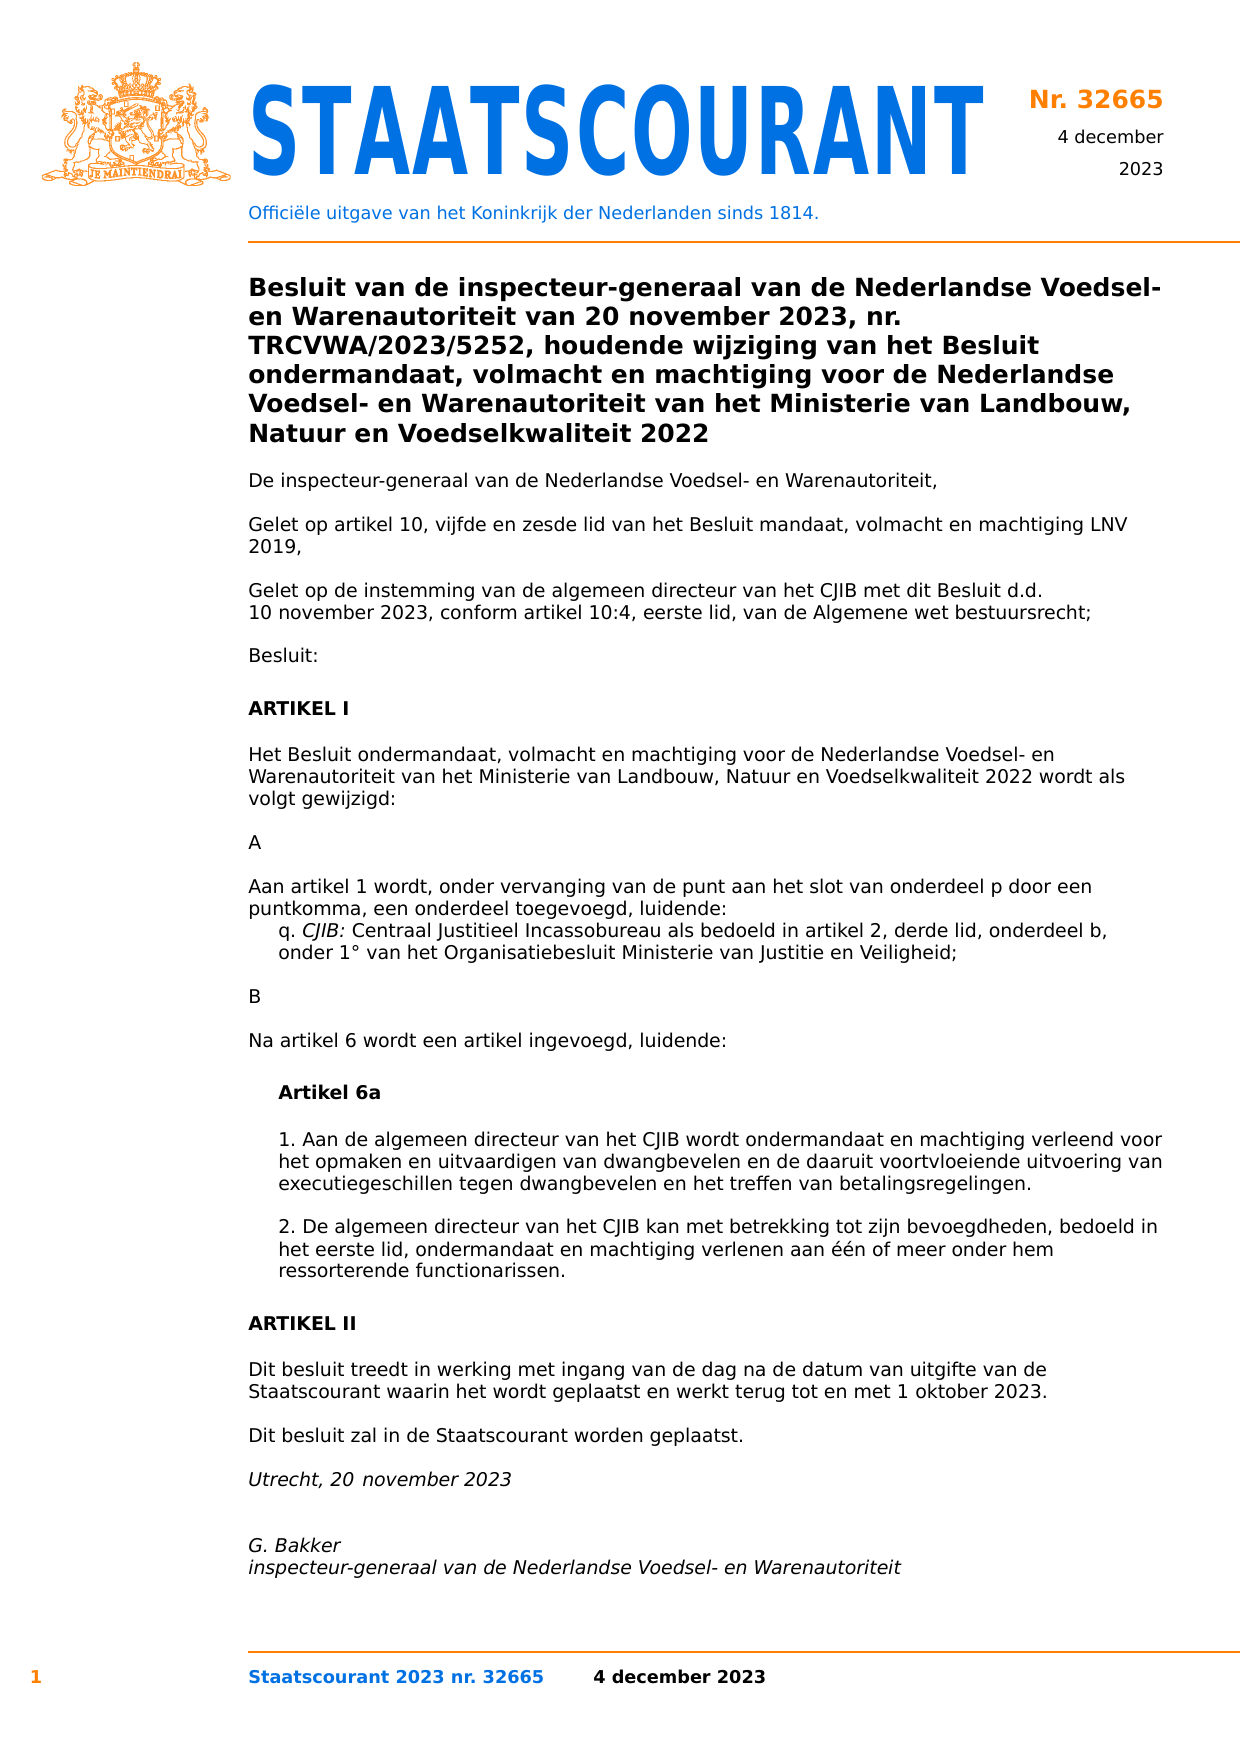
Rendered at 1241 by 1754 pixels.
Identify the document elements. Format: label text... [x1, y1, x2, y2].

text Gelet op artikel 10, vijfde en zesde lid van het Besluit mandaat, volmacht en machtiging LNV 2019, [248, 514, 1163, 558]
text 1. Aan de algemeen directeur van het CJIB wordt ondermandaat en machtiging verleend voor het opmaken en uitvaardigen van dwangbevelen en de daaruit voortvloeiende uitvoering van executiegeschillen tegen dwangbevelen en het treffen van betalingsregelingen. [278, 1129, 1163, 1194]
text Utrecht, 20 november 2023 [248, 1469, 1163, 1491]
table_cell Officiële uitgave van het Koninkrijk der Nederlanden sinds 1814. [248, 203, 1240, 241]
table_header Nr. 32665 [998, 62, 1240, 121]
text Dit besluit zal in de Staatscourant worden geplaatst. [248, 1425, 1163, 1447]
text Het Besluit ondermandaat, volmacht en machtiging voor de Nederlandse Voedsel- en Warenautoriteit van het Ministerie van Landbouw, Natuur en Voedselkwaliteit 2022 wordt als volgt gewijzigd: [248, 744, 1163, 810]
text G. Bakker inspecteur-generaal van de Nederlandse Voedsel- en Warenautoriteit [248, 1513, 1163, 1579]
text Aan artikel 1 wordt, onder vervanging van de punt aan het slot van onderdeel p door een puntkomma, een onderdeel toegevoegd, luidende: [248, 876, 1163, 920]
text B [248, 986, 1163, 1008]
text Na artikel 6 wordt een artikel ingevoegd, luidende: [248, 1030, 1163, 1052]
subtitle ARTIKEL I [248, 697, 1163, 719]
text Gelet op de instemming van de algemeen directeur van het CJIB met dit Besluit d.d. 10 november 2023, conform artikel 10:4, eerste lid, van de Algemene wet bestuursrecht; [248, 579, 1163, 623]
table_cell 2023 [998, 153, 1240, 203]
picture [41, 62, 231, 186]
text A [248, 832, 1163, 854]
text q. CJIB: Centraal Justitieel Incassobureau als bedoeld in artikel 2, derde lid, onderdeel b, onder 1° van het Organisatiebesluit Ministerie van Justitie en Veiligheid; [278, 920, 1163, 964]
text De inspecteur-generaal van de Nederlandse Voedsel- en Warenautoriteit, [248, 470, 1163, 492]
table_header STAATSCOURANT [248, 62, 998, 203]
table_cell 4 december [998, 121, 1240, 153]
text 2. De algemeen directeur van het CJIB kan met betrekking tot zijn bevoegdheden, bedoeld in het eerste lid, ondermandaat en machtiging verlenen aan één of meer onder hem ressorterende functionarissen. [278, 1216, 1163, 1282]
text Besluit: [248, 645, 1163, 667]
subtitle ARTIKEL II [248, 1312, 1163, 1334]
subtitle Besluit van de inspecteur-generaal van de Nederlandse Voedsel- en Warenautoriteit van 20 november 2023, nr. TRCVWA/2023/5252, houdende wijziging van het Besluit ondermandaat, volmacht en machtiging voor de Nederlandse Voedsel- en Warenautoriteit van het Ministerie van Landbouw, Natuur en Voedselkwaliteit 2022 [248, 273, 1163, 448]
table_header [25, 62, 248, 241]
subtitle Artikel 6a [278, 1082, 1163, 1104]
text Dit besluit treedt in werking met ingang van de dag na de datum van uitgifte van de Staatscourant waarin het wordt geplaatst en werkt terug tot en met 1 oktober 2023. [248, 1359, 1163, 1403]
